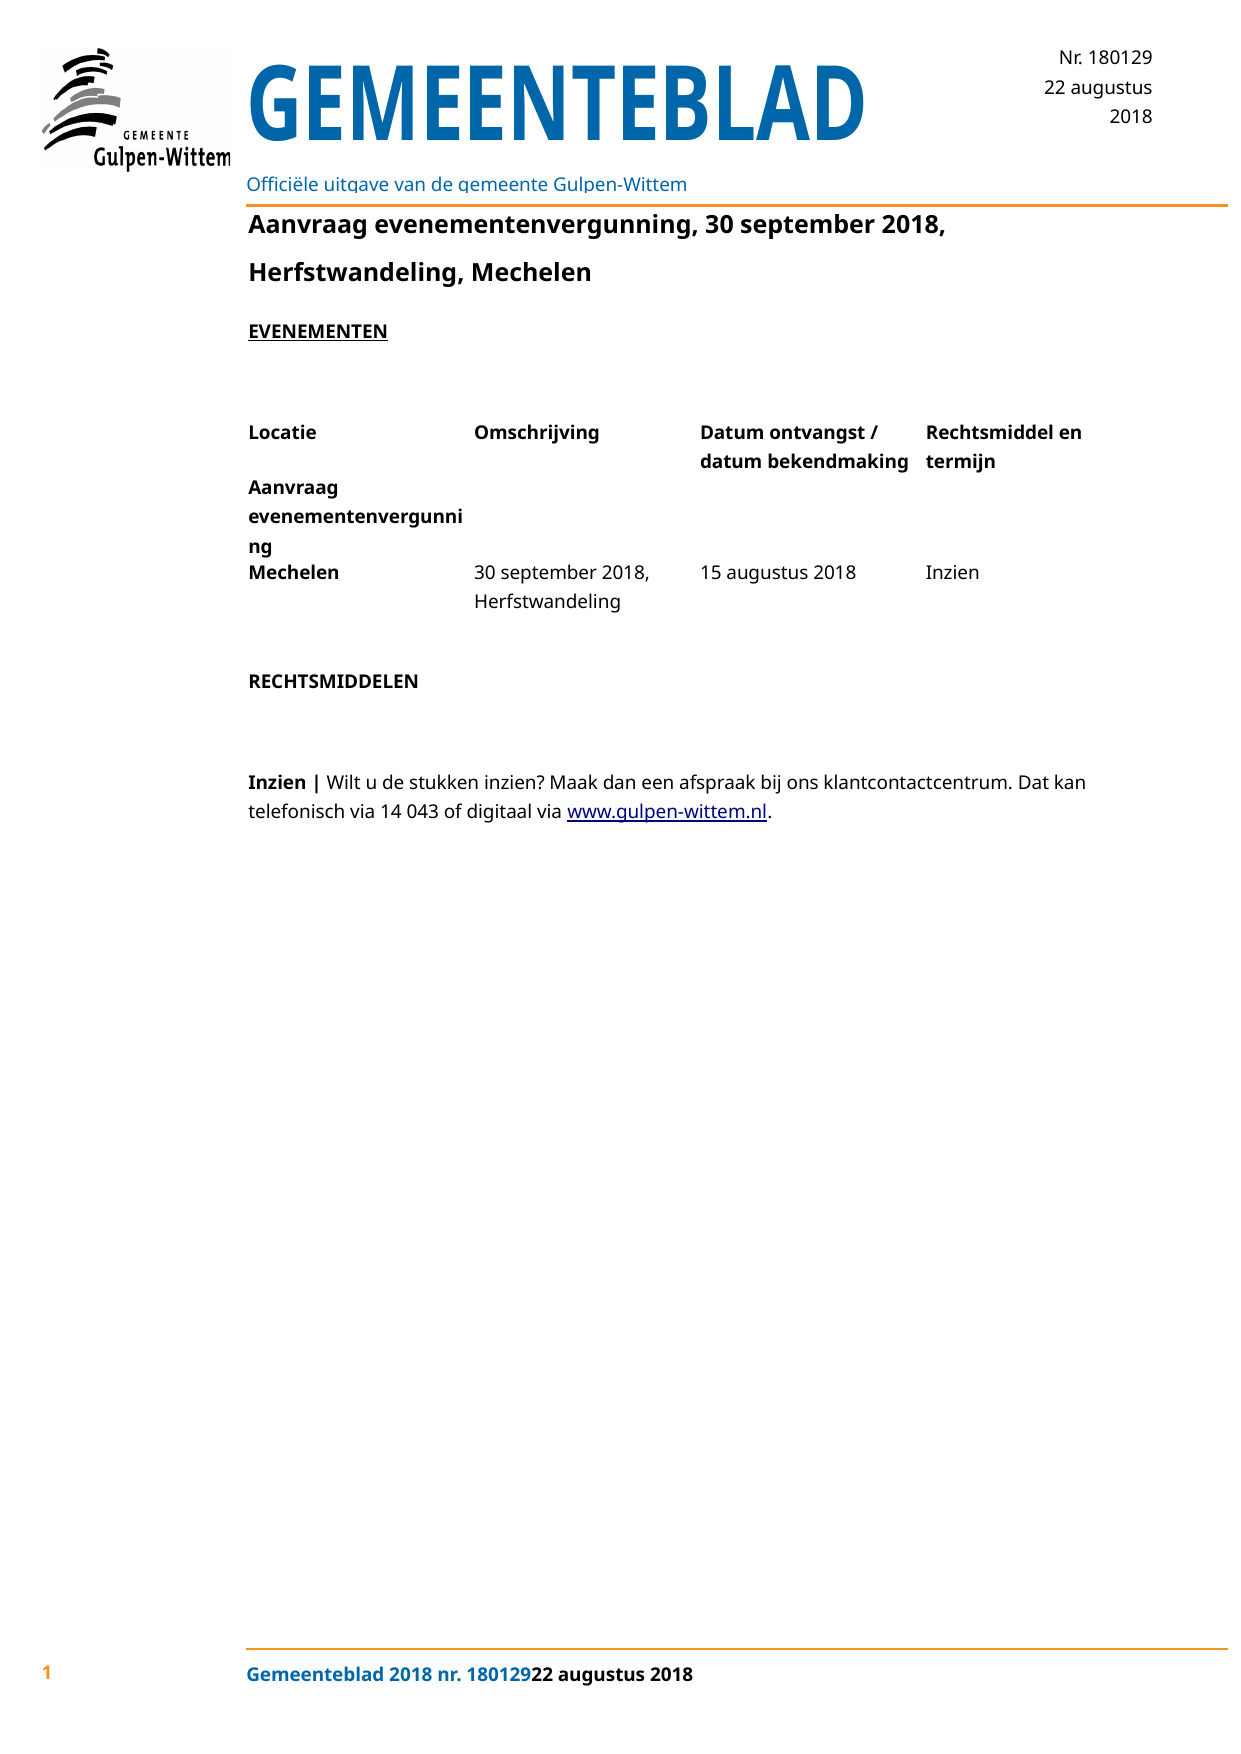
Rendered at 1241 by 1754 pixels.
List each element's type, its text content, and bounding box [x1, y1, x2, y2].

table_cell [700, 474, 926, 559]
table_cell 30 september 2018, Herfstwandeling [474, 559, 700, 614]
table_header Omschrijving [474, 419, 700, 474]
text Aanvraag evenementenvergunning, 30 september 2018, Herfstwandeling, Mechelen [248, 207, 1152, 288]
table_cell Inzien [926, 559, 1152, 614]
table_cell 15 augustus 2018 [700, 559, 926, 614]
table_cell Aanvraag evenementenvergunning [248, 474, 474, 559]
text RECHTSMIDDELEN [248, 668, 1152, 694]
table_header Datum ontvangst / datum bekendmaking [700, 419, 926, 474]
table_cell Mechelen [248, 559, 474, 614]
table_header Locatie [248, 419, 474, 474]
table_header Rechtsmiddel en termijn [926, 419, 1152, 474]
text Inzien | Wilt u de stukken inzien? Maak dan een afspraak bij ons klantcontactcentrum. Dat kan telefonisch via 14 043 of digitaal via www.gulpen-wittem.nl. [248, 769, 1152, 824]
picture [41, 47, 231, 172]
table_cell [926, 474, 1152, 559]
text EVENEMENTEN [248, 318, 1152, 344]
table_cell [474, 474, 700, 559]
